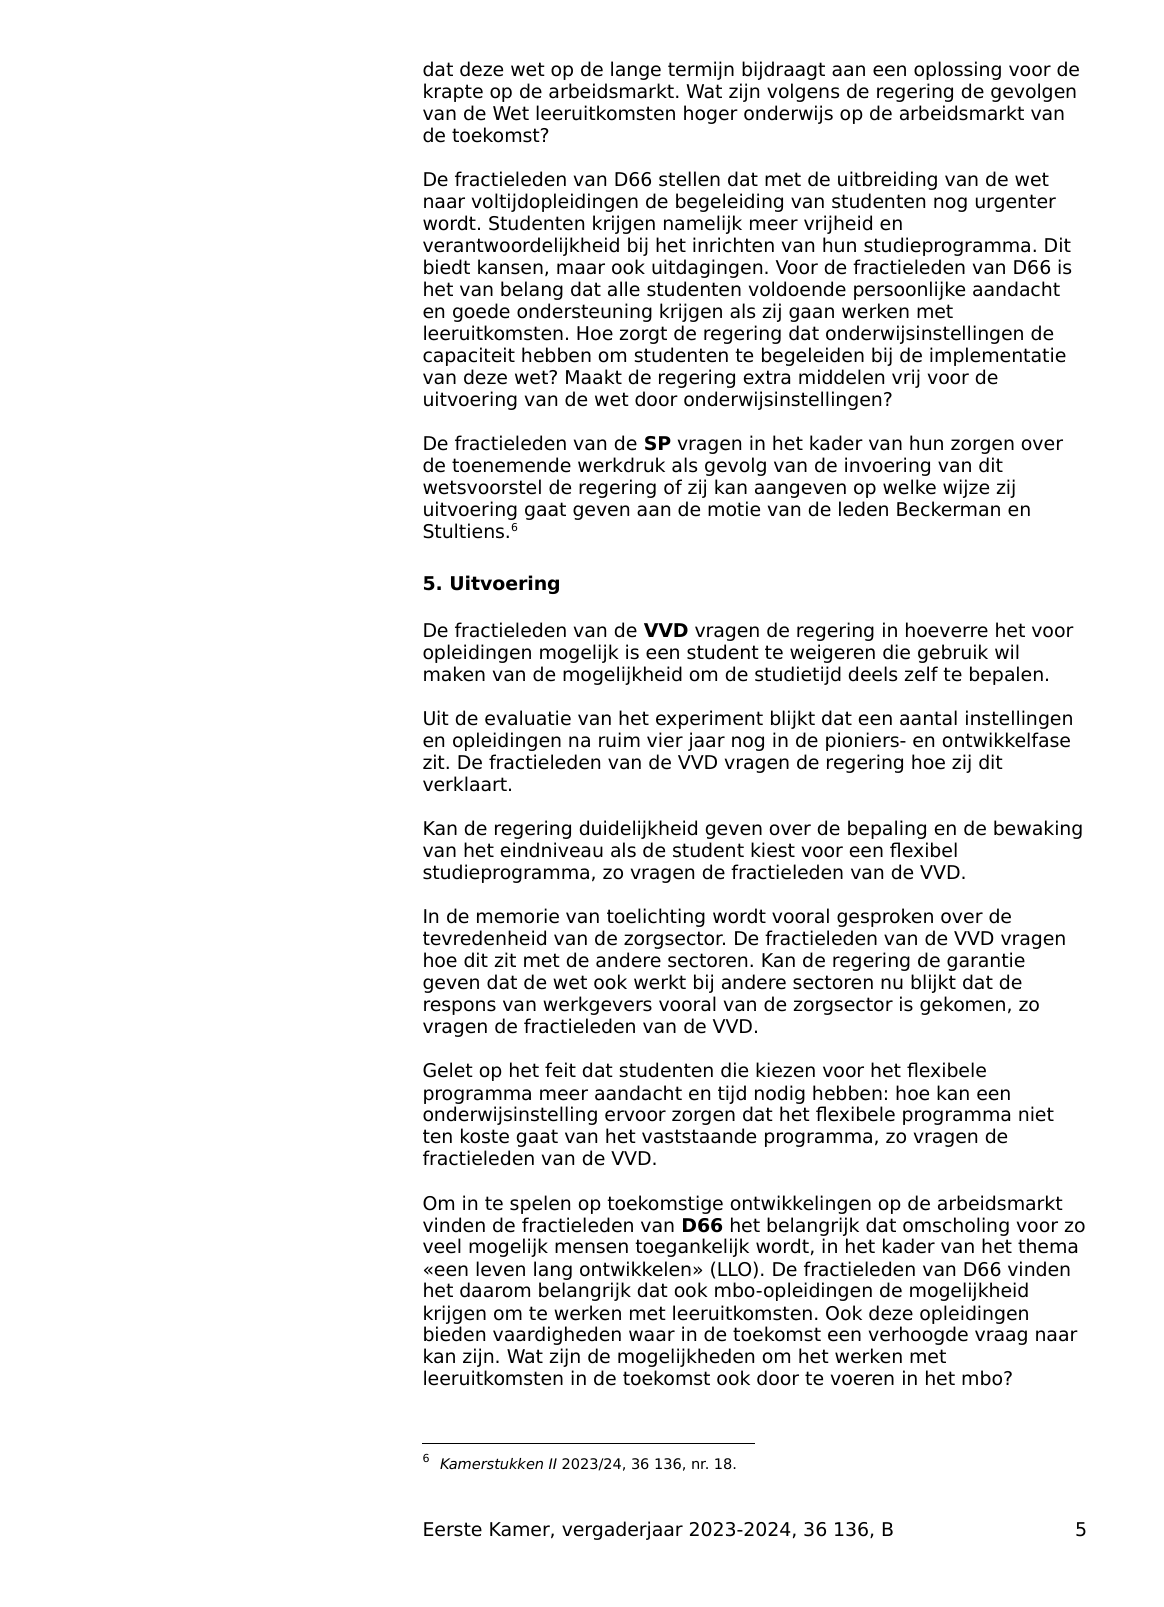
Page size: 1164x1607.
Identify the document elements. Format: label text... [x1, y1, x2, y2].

subtitle 5. Uitvoering [422, 573, 1087, 595]
text In de memorie van toelichting wordt vooral gesproken over de tevredenheid van de zorgsector. De fractieleden van de VVD vragen hoe dit zit met de andere sectoren. Kan de regering de garantie geven dat de wet ook werkt bij andere sectoren nu blijkt dat de respons van werkgevers vooral van de zorgsector is gekomen, zo vragen de fractieleden van de VVD. [422, 906, 1087, 1038]
text Om in te spelen op toekomstige ontwikkelingen op de arbeidsmarkt vinden de fractieleden van D66 het belangrijk dat omscholing voor zo veel mogelijk mensen toegankelijk wordt, in het kader van het thema «een leven lang ontwikkelen» (LLO). De fractieleden van D66 vinden het daarom belangrijk dat ook mbo-opleidingen de mogelijkheid krijgen om te werken met leeruitkomsten. Ook deze opleidingen bieden vaardigheden waar in de toekomst een verhoogde vraag naar kan zijn. Wat zijn de mogelijkheden om het werken met leeruitkomsten in de toekomst ook door te voeren in het mbo? [422, 1192, 1087, 1390]
text dat deze wet op de lange termijn bijdraagt aan een oplossing voor de krapte op de arbeidsmarkt. Wat zijn volgens de regering de gevolgen van de Wet leeruitkomsten hoger onderwijs op de arbeidsmarkt van de toekomst? [422, 59, 1087, 147]
text De fractieleden van de SP vragen in het kader van hun zorgen over de toenemende werkdruk als gevolg van de invoering van dit wetsvoorstel de regering of zij kan aangeven op welke wijze zij uitvoering gaat geven aan de motie van de leden Beckerman en Stultiens. [422, 433, 1087, 543]
text Gelet op het feit dat studenten die kiezen voor het flexibele programma meer aandacht en tijd nodig hebben: hoe kan een onderwijsinstelling ervoor zorgen dat het flexibele programma niet ten koste gaat van het vaststaande programma, zo vragen de fractieleden van de VVD. [422, 1060, 1087, 1170]
text Kan de regering duidelijkheid geven over de bepaling en de bewaking van het eindniveau als de student kiest voor een flexibel studieprogramma, zo vragen de fractieleden van de VVD. [422, 818, 1087, 884]
text Kamerstukken II 2023/24, 36 136, nr. 18. [422, 1452, 1087, 1474]
text De fractieleden van D66 stellen dat met de uitbreiding van de wet naar voltijdopleidingen de begeleiding van studenten nog urgenter wordt. Studenten krijgen namelijk meer vrijheid en verantwoordelijkheid bij het inrichten van hun studieprogramma. Dit biedt kansen, maar ook uitdagingen. Voor de fractieleden van D66 is het van belang dat alle studenten voldoende persoonlijke aandacht en goede ondersteuning krijgen als zij gaan werken met leeruitkomsten. Hoe zorgt de regering dat onderwijsinstellingen de capaciteit hebben om studenten te begeleiden bij de implementatie van deze wet? Maakt de regering extra middelen vrij voor de uitvoering van de wet door onderwijsinstellingen? [422, 169, 1087, 411]
text De fractieleden van de VVD vragen de regering in hoeverre het voor opleidingen mogelijk is een student te weigeren die gebruik wil maken van de mogelijkheid om de studietijd deels zelf te bepalen. [422, 620, 1087, 686]
text Uit de evaluatie van het experiment blijkt dat een aantal instellingen en opleidingen na ruim vier jaar nog in de pioniers- en ontwikkelfase zit. De fractieleden van de VVD vragen de regering hoe zij dit verklaart. [422, 708, 1087, 796]
